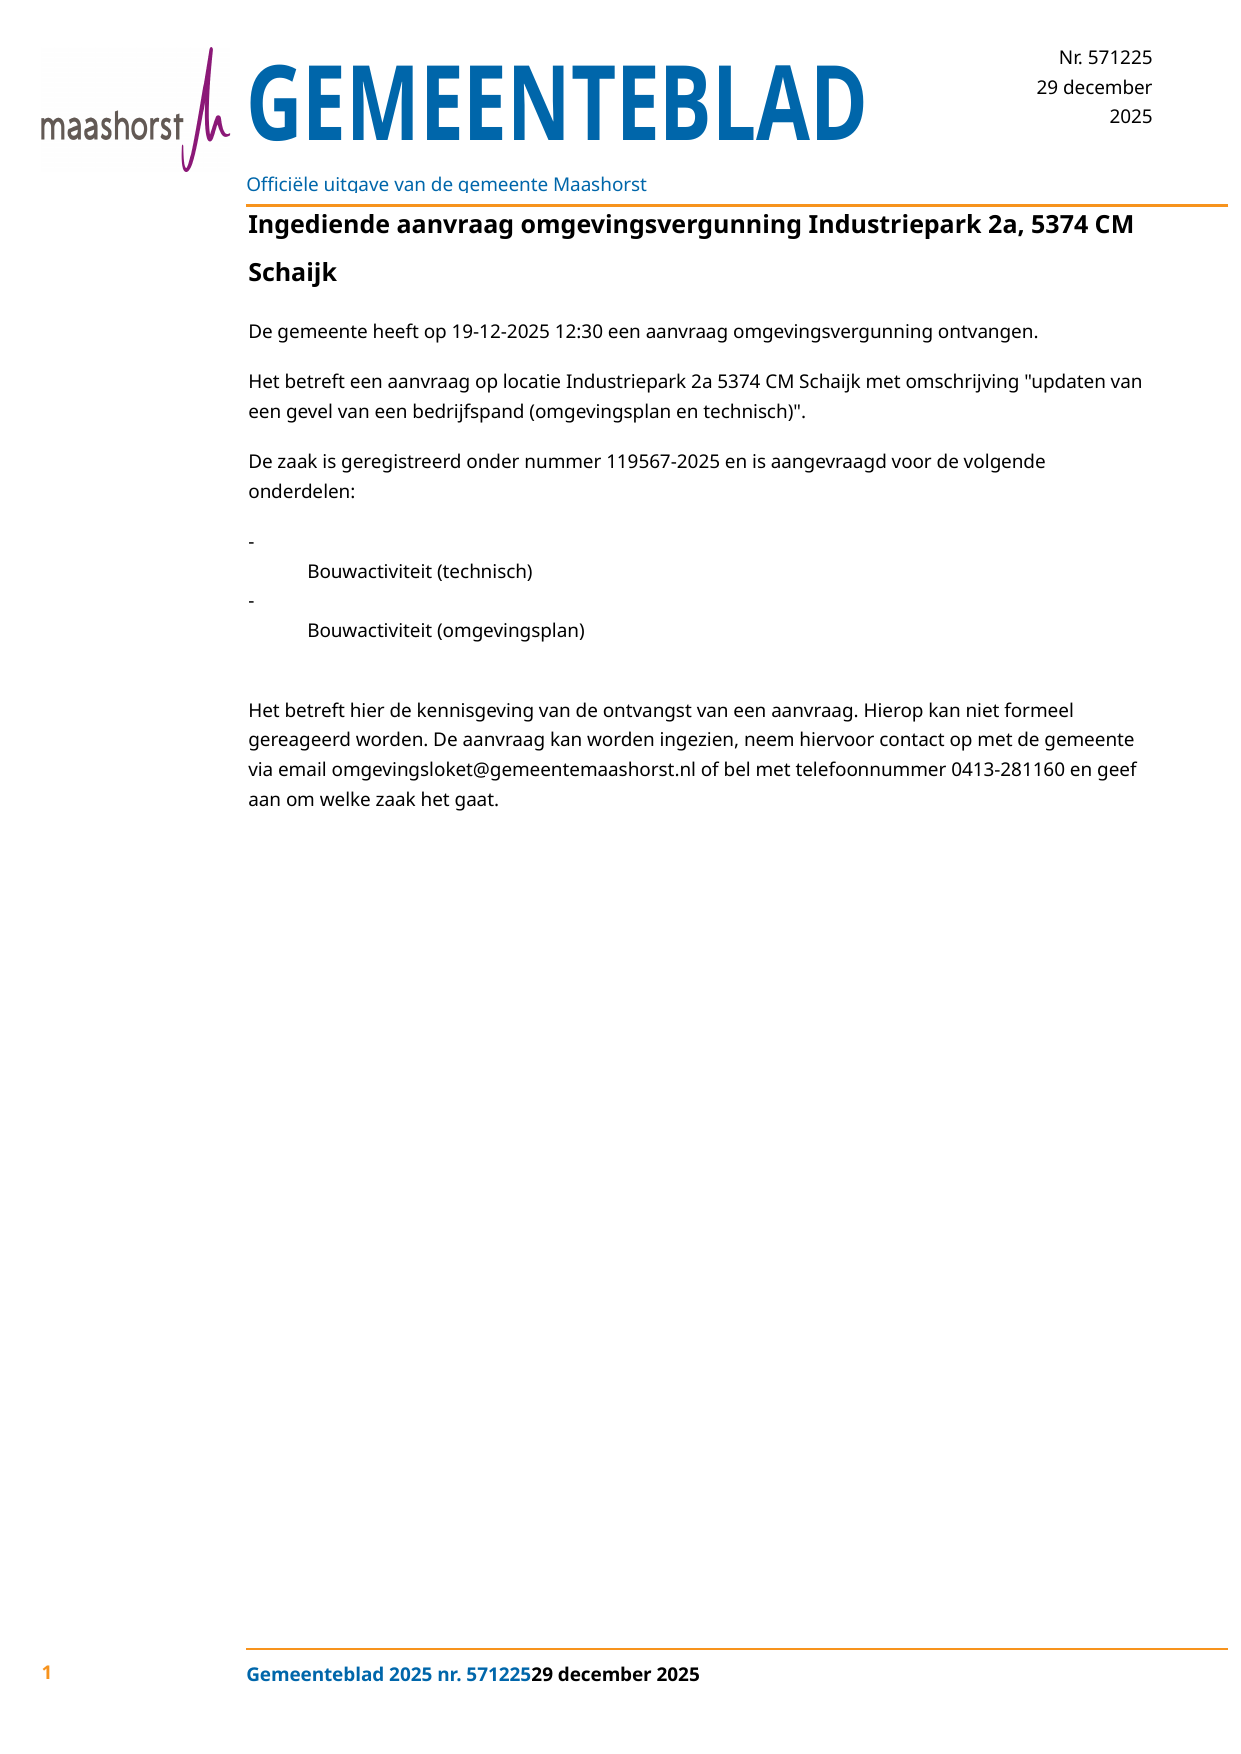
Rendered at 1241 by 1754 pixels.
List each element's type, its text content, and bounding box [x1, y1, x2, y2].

text Ingediende aanvraag omgevingsvergunning Industriepark 2a, 5374 CM Schaijk [248, 207, 1152, 288]
text Het betreft hier de kennisgeving van de ontvangst van een aanvraag. Hierop kan niet formeel gereageerd worden. De aanvraag kan worden ingezien, neem hiervoor contact op met de gemeente via email omgevingsloket@gemeentemaashorst.nl of bel met telefoonnummer 0413-281160 en geef aan om welke zaak het gaat. [248, 697, 1152, 812]
list Bouwactiviteit (omgevingsplan) [248, 617, 1152, 643]
text Het betreft een aanvraag op locatie Industriepark 2a 5374 CM Schaijk met omschrijving "updaten van een gevel van een bedrijfspand (omgevingsplan en technisch)". [248, 368, 1152, 424]
text De zaak is geregistreerd onder nummer 119567-2025 en is aangevraagd voor de volgende onderdelen: [248, 448, 1152, 504]
list Bouwactiviteit (technisch) [248, 558, 1152, 584]
text De gemeente heeft op 19-12-2025 12:30 een aanvraag omgevingsvergunning ontvangen. [248, 318, 1152, 344]
picture [41, 47, 231, 172]
